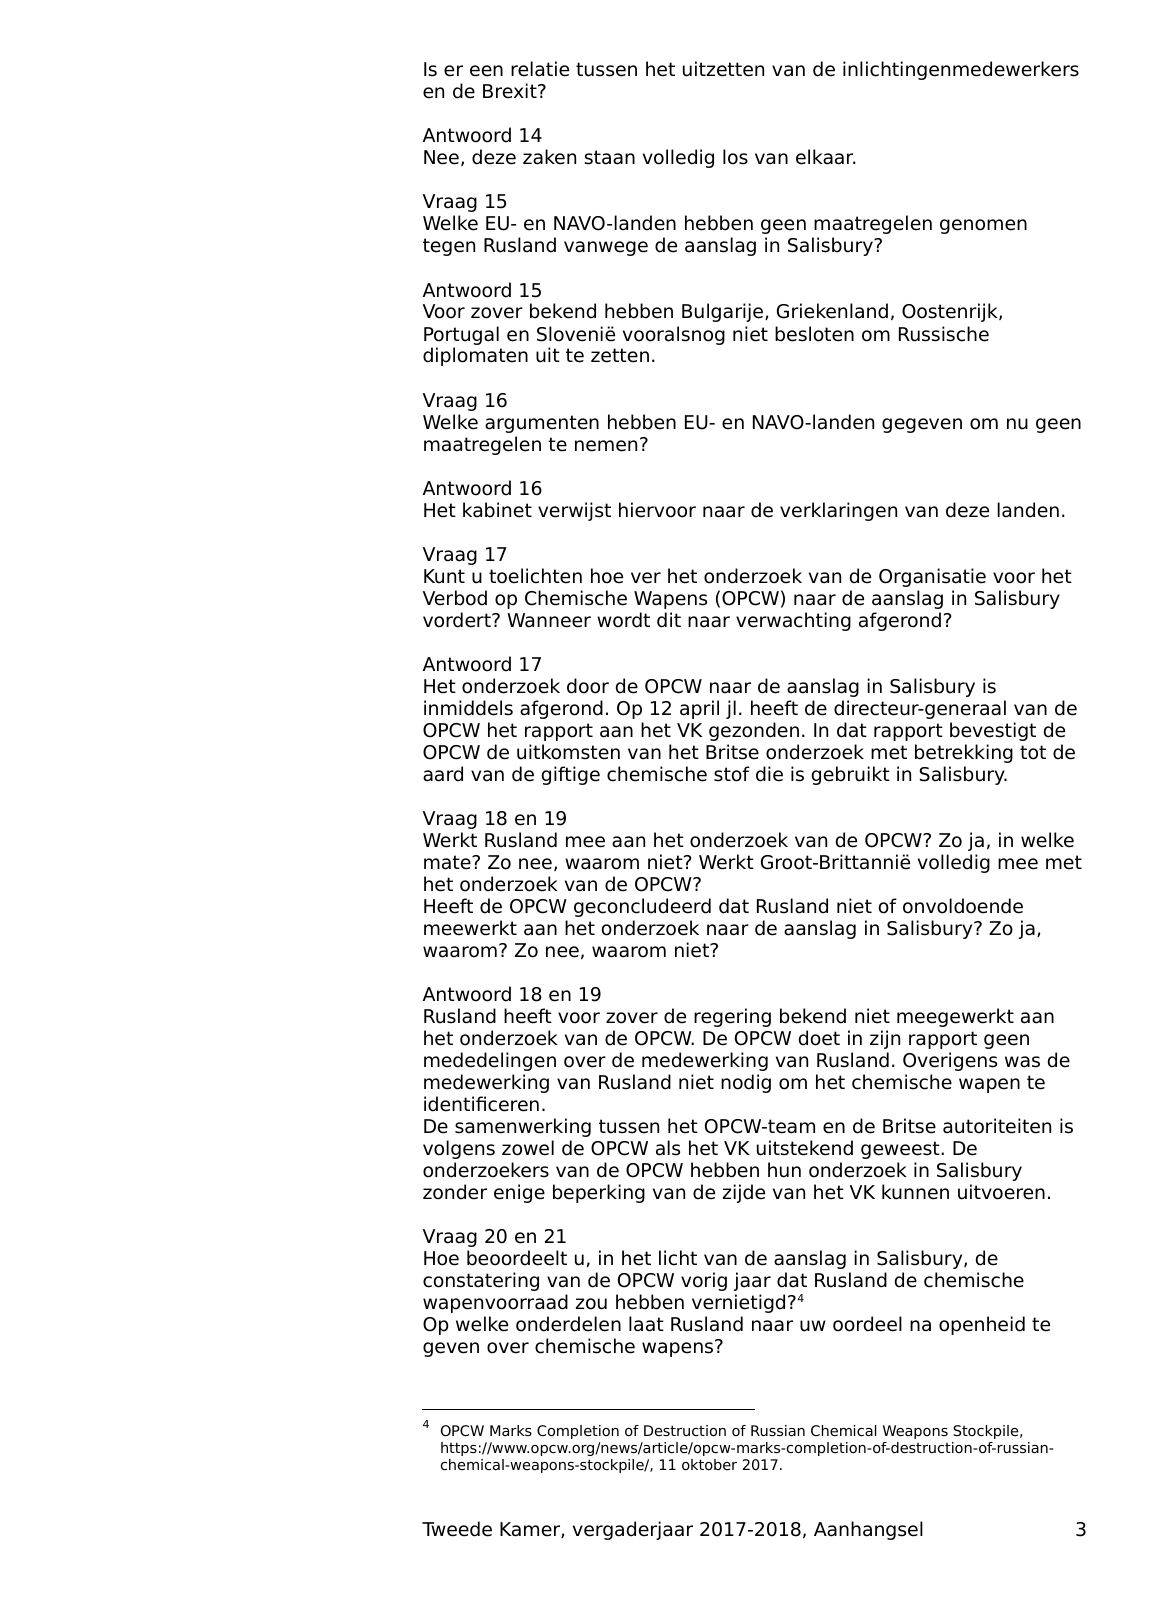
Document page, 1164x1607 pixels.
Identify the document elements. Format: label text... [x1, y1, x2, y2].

text Antwoord 16 [422, 478, 1087, 500]
text Is er een relatie tussen het uitzetten van de inlichtingenmedewerkers en de Brexit? [422, 59, 1087, 103]
text Vraag 18 en 19 [422, 808, 1087, 830]
text De samenwerking tussen het OPCW-team en de Britse autoriteiten is volgens zowel de OPCW als het VK uitstekend geweest. De onderzoekers van de OPCW hebben hun onderzoek in Salisbury zonder enige beperking van de zijde van het VK kunnen uitvoeren. [422, 1116, 1087, 1204]
text Heeft de OPCW geconcludeerd dat Rusland niet of onvoldoende meewerkt aan het onderzoek naar de aanslag in Salisbury? Zo ja, waarom? Zo nee, waarom niet? [422, 896, 1087, 962]
text Antwoord 18 en 19 [422, 984, 1087, 1006]
text Nee, deze zaken staan volledig los van elkaar. [422, 147, 1087, 169]
text Antwoord 17 [422, 654, 1087, 676]
text Hoe beoordeelt u, in het licht van de aanslag in Salisbury, de constatering van de OPCW vorig jaar dat Rusland de chemische wapenvoorraad zou hebben vernietigd? [422, 1248, 1087, 1314]
text Vraag 15 [422, 191, 1087, 213]
text Vraag 20 en 21 [422, 1226, 1087, 1248]
text Rusland heeft voor zover de regering bekend niet meegewerkt aan het onderzoek van de OPCW. De OPCW doet in zijn rapport geen mededelingen over de medewerking van Rusland. Overigens was de medewerking van Rusland niet nodig om het chemische wapen te identificeren. [422, 1006, 1087, 1116]
text Antwoord 14 [422, 125, 1087, 147]
text OPCW Marks Completion of Destruction of Russian Chemical Weapons Stockpile, https://www.opcw.org/news/article/opcw-marks-completion-of-destruction-of-russian-chemical-weapons-stockpile/, 11 oktober 2017. [422, 1418, 1087, 1474]
text Vraag 17 [422, 544, 1087, 566]
text Op welke onderdelen laat Rusland naar uw oordeel na openheid te geven over chemische wapens? [422, 1314, 1087, 1358]
text Werkt Rusland mee aan het onderzoek van de OPCW? Zo ja, in welke mate? Zo nee, waarom niet? Werkt Groot-Brittannië volledig mee met het onderzoek van de OPCW? [422, 830, 1087, 896]
text Welke argumenten hebben EU- en NAVO-landen gegeven om nu geen maatregelen te nemen? [422, 412, 1087, 456]
text Het onderzoek door de OPCW naar de aanslag in Salisbury is inmiddels afgerond. Op 12 april jl. heeft de directeur-generaal van de OPCW het rapport aan het VK gezonden. In dat rapport bevestigt de OPCW de uitkomsten van het Britse onderzoek met betrekking tot de aard van de giftige chemische stof die is gebruikt in Salisbury. [422, 676, 1087, 786]
text Antwoord 15 [422, 279, 1087, 301]
text Het kabinet verwijst hiervoor naar de verklaringen van deze landen. [422, 500, 1087, 522]
text Welke EU- en NAVO-landen hebben geen maatregelen genomen tegen Rusland vanwege de aanslag in Salisbury? [422, 213, 1087, 257]
text Kunt u toelichten hoe ver het onderzoek van de Organisatie voor het Verbod op Chemische Wapens (OPCW) naar de aanslag in Salisbury vordert? Wanneer wordt dit naar verwachting afgerond? [422, 566, 1087, 632]
text Voor zover bekend hebben Bulgarije, Griekenland, Oostenrijk, Portugal en Slovenië vooralsnog niet besloten om Russische diplomaten uit te zetten. [422, 301, 1087, 367]
text Vraag 16 [422, 389, 1087, 412]
